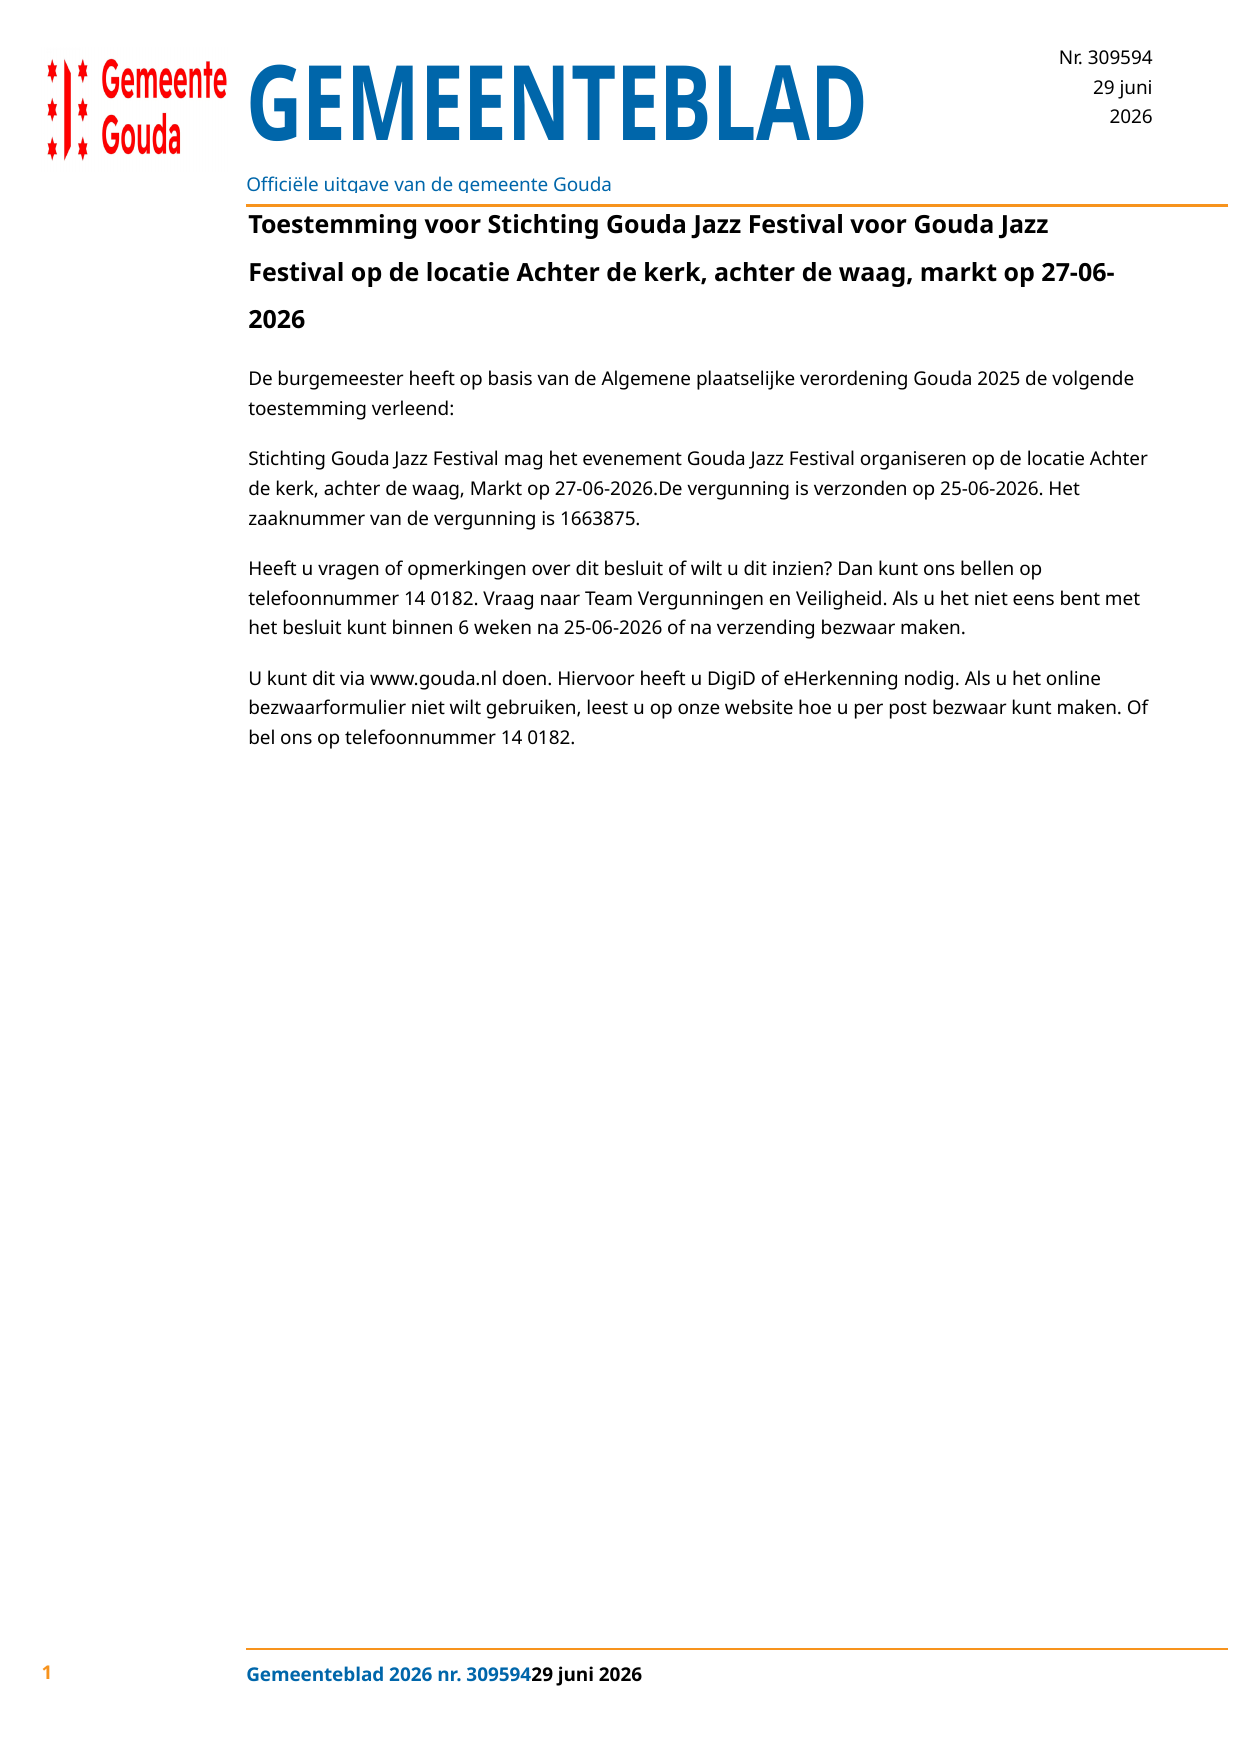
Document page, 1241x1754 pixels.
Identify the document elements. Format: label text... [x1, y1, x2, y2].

text Heeft u vragen of opmerkingen over dit besluit of wilt u dit inzien? Dan kunt ons bellen op telefoonnummer 14 0182. Vraag naar Team Vergunningen en Veiligheid. Als u het niet eens bent met het besluit kunt binnen 6 weken na 25-06-2026 of na verzending bezwaar maken. [248, 555, 1152, 640]
text Toestemming voor Stichting Gouda Jazz Festival voor Gouda Jazz Festival op de locatie Achter de kerk, achter de waag, markt op 27-06-2026 [248, 207, 1152, 336]
text De burgemeester heeft op basis van de Algemene plaatselijke verordening Gouda 2025 de volgende toestemming verleend: [248, 366, 1152, 421]
picture [41, 47, 231, 172]
text Stichting Gouda Jazz Festival mag het evenement Gouda Jazz Festival organiseren op de locatie Achter de kerk, achter de waag, Markt op 27-06-2026.De vergunning is verzonden op 25-06-2026. Het zaaknummer van de vergunning is 1663875. [248, 446, 1152, 530]
text U kunt dit via www.gouda.nl doen. Hiervoor heeft u DigiD of eHerkenning nodig. Als u het online bezwaarformulier niet wilt gebruiken, leest u op onze website hoe u per post bezwaar kunt maken. Of bel ons op telefoonnummer 14 0182. [248, 665, 1152, 749]
